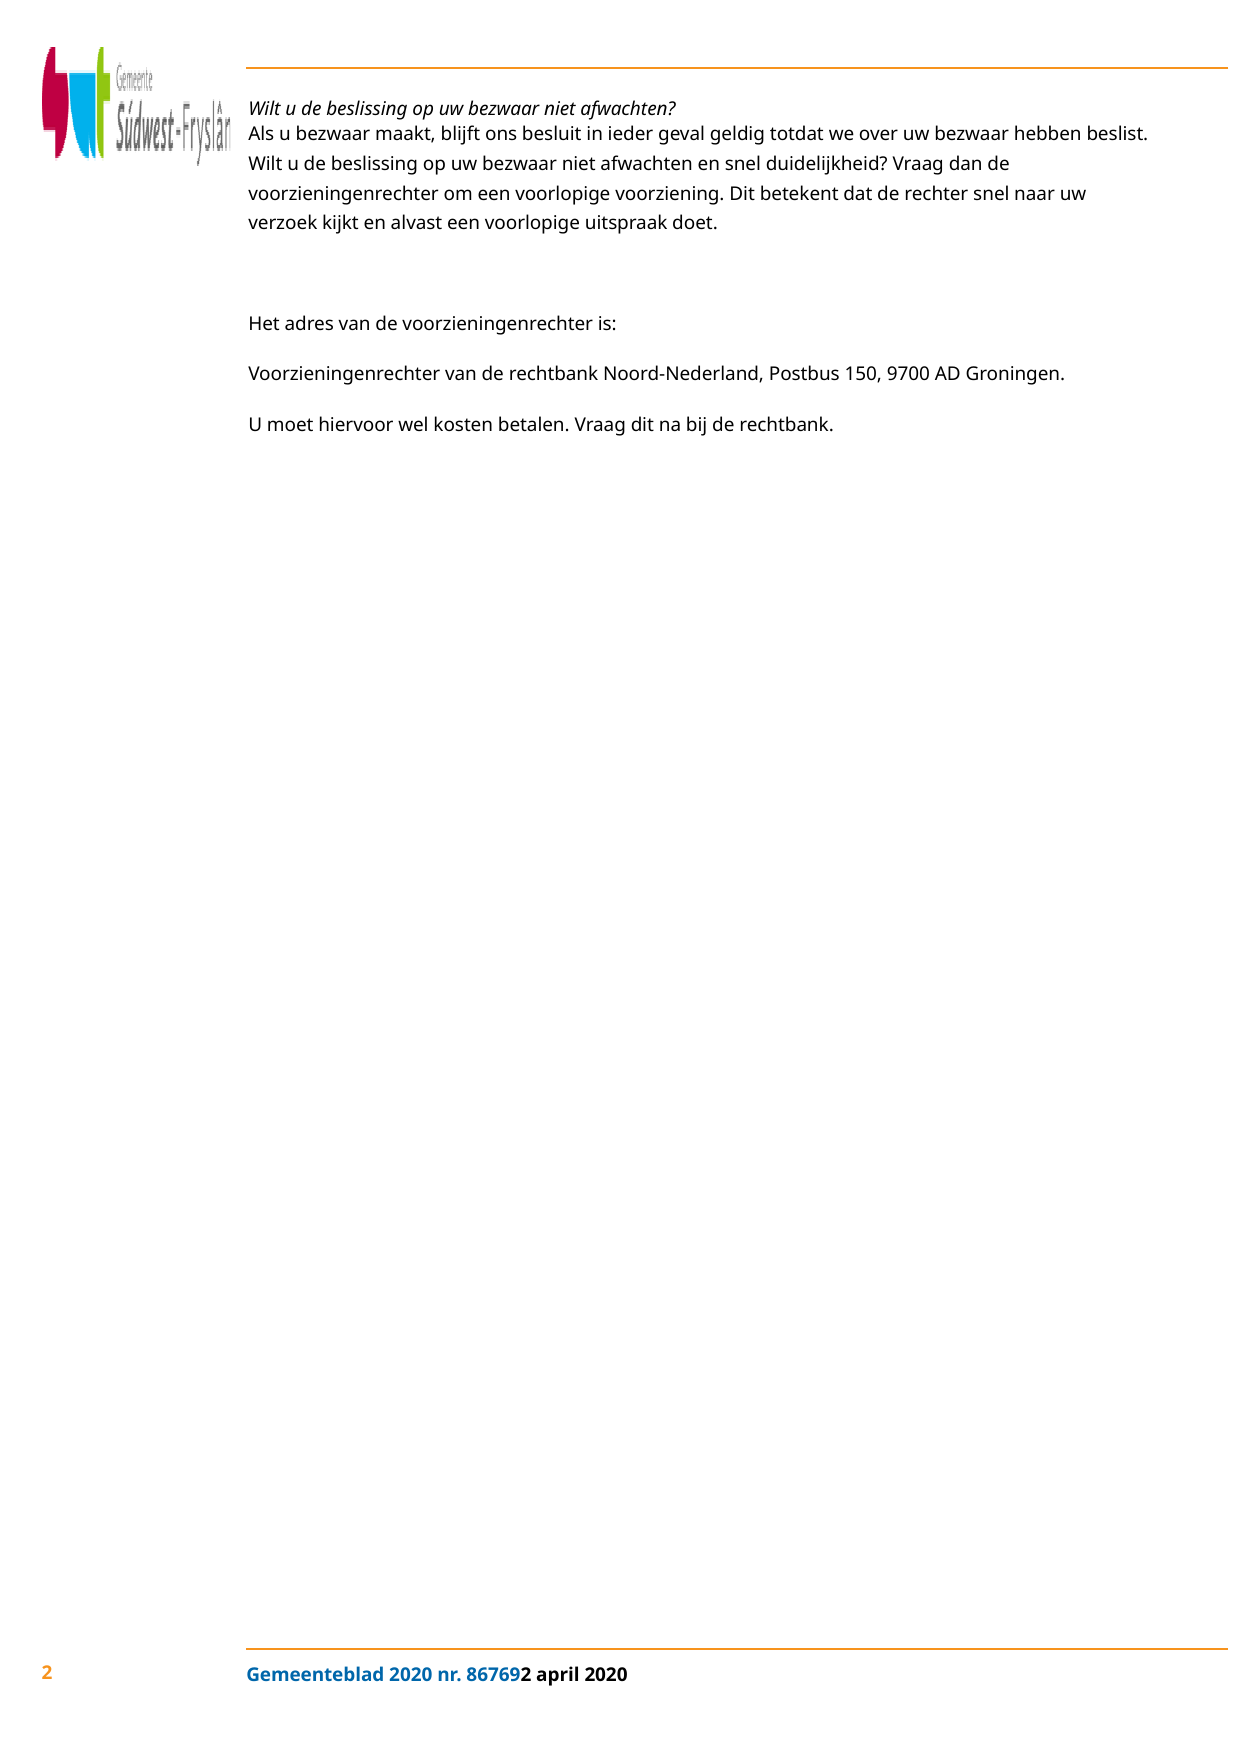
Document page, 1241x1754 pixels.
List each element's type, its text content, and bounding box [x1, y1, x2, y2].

text Wilt u de beslissing op uw bezwaar niet afwachten? [248, 95, 1152, 121]
text Voorzieningenrechter van de rechtbank Noord-Nederland, Postbus 150, 9700 AD Groningen. [248, 361, 1152, 386]
text U moet hiervoor wel kosten betalen. Vraag dit na bij de rechtbank. [248, 411, 1152, 437]
text Het adres van de voorzieningenrechter is: [248, 310, 1152, 336]
text Als u bezwaar maakt, blijft ons besluit in ieder geval geldig totdat we over uw bezwaar hebben beslist. Wilt u de beslissing op uw bezwaar niet afwachten en snel duidelijkheid? Vraag dan de voorzieningenrechter om een voorlopige voorziening. Dit betekent dat de rechter snel naar uw verzoek kijkt en alvast een voorlopige uitspraak doet. [248, 121, 1152, 235]
picture [41, 47, 231, 172]
